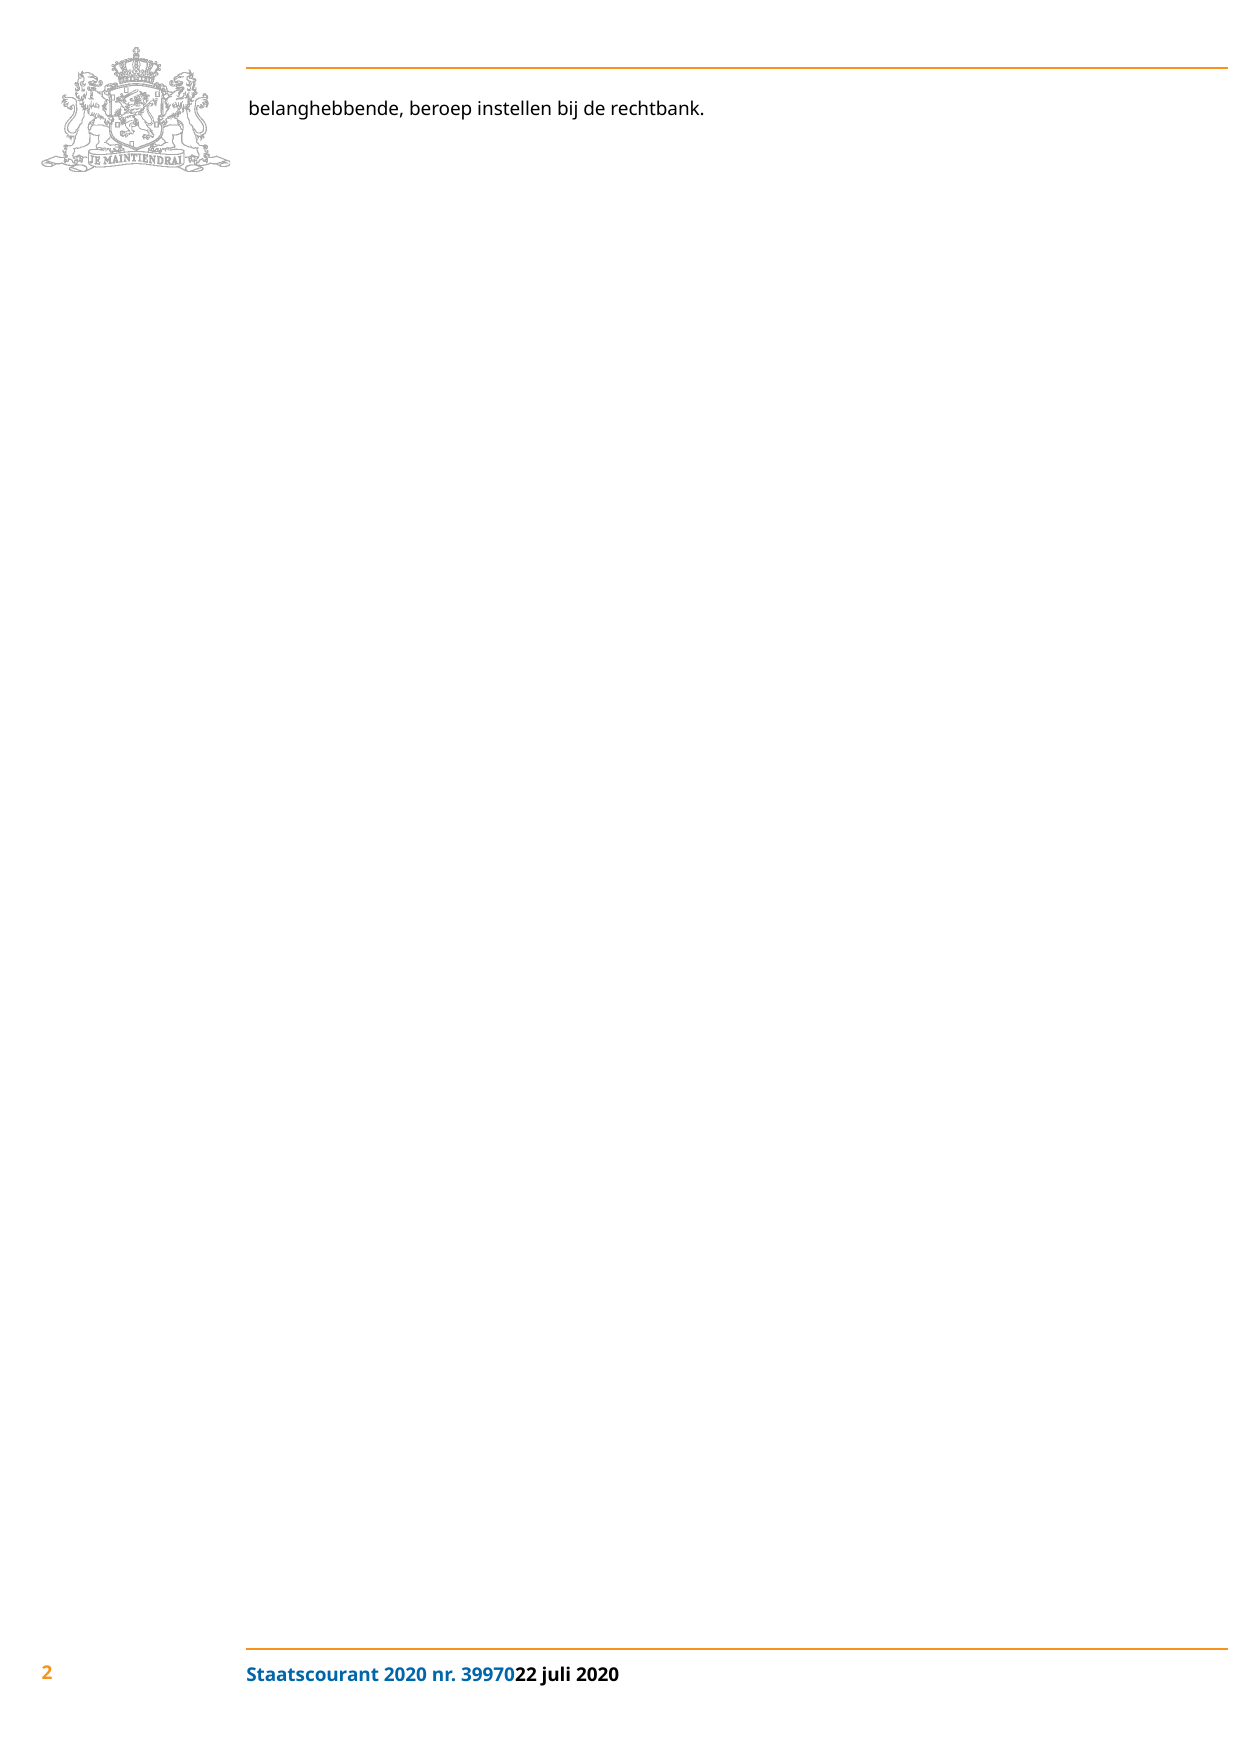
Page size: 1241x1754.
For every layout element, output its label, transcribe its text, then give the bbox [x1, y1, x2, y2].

text belanghebbende, beroep instellen bij de rechtbank. [248, 95, 1152, 121]
picture [41, 47, 231, 172]
